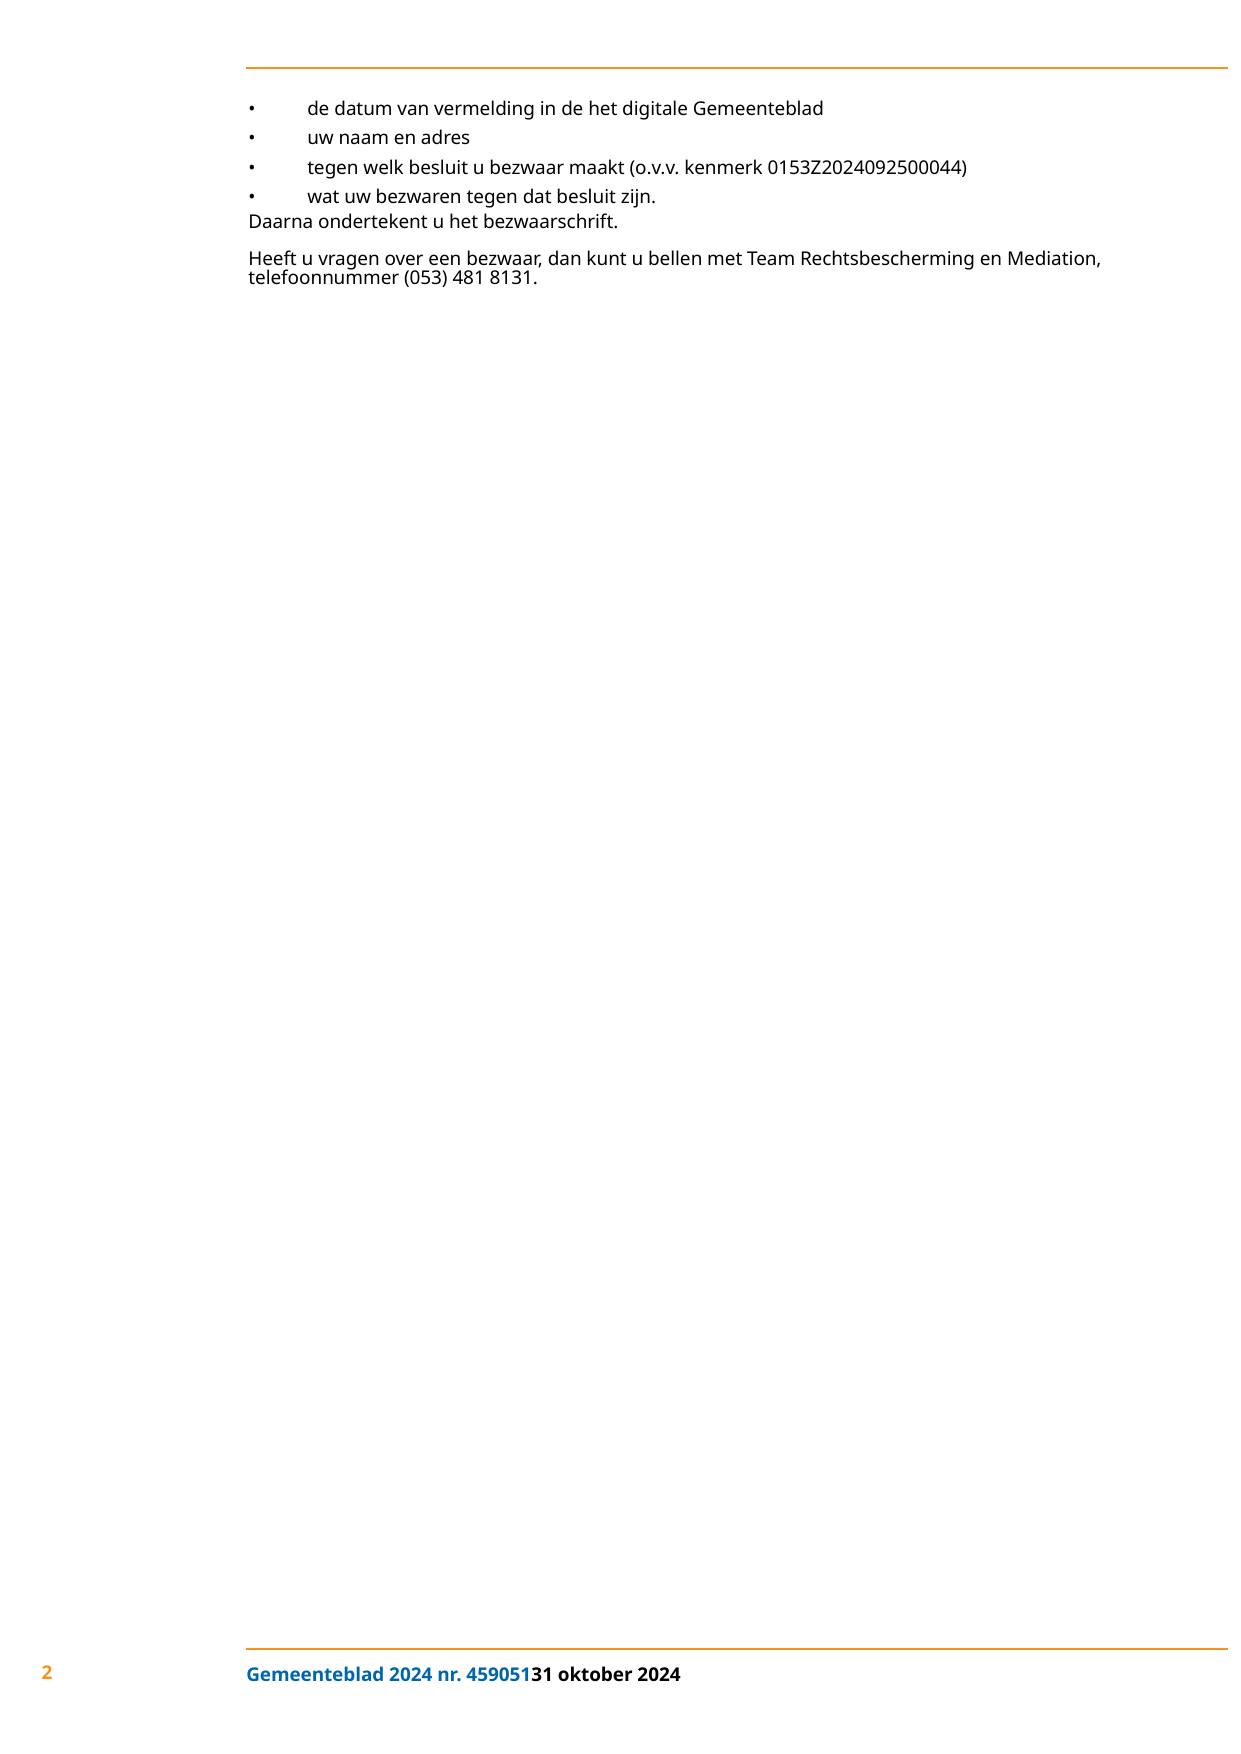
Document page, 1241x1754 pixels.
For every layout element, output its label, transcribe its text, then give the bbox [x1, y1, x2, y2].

text Heeft u vragen over een bezwaar, dan kunt u bellen met Team Rechtsbescherming en Mediation, telefoonnummer (053) 481 8131. [248, 250, 1152, 289]
list de datum van vermelding in de het digitale Gemeenteblad [248, 95, 1152, 121]
text Daarna ondertekent u het bezwaarschrift. [248, 213, 1152, 232]
list uw naam en adres [248, 124, 1152, 150]
list tegen welk besluit u bezwaar maakt (o.v.v. kenmerk 0153Z2024092500044) [248, 154, 1152, 180]
picture [41, 47, 231, 172]
list wat uw bezwaren tegen dat besluit zijn. [248, 183, 1152, 209]
